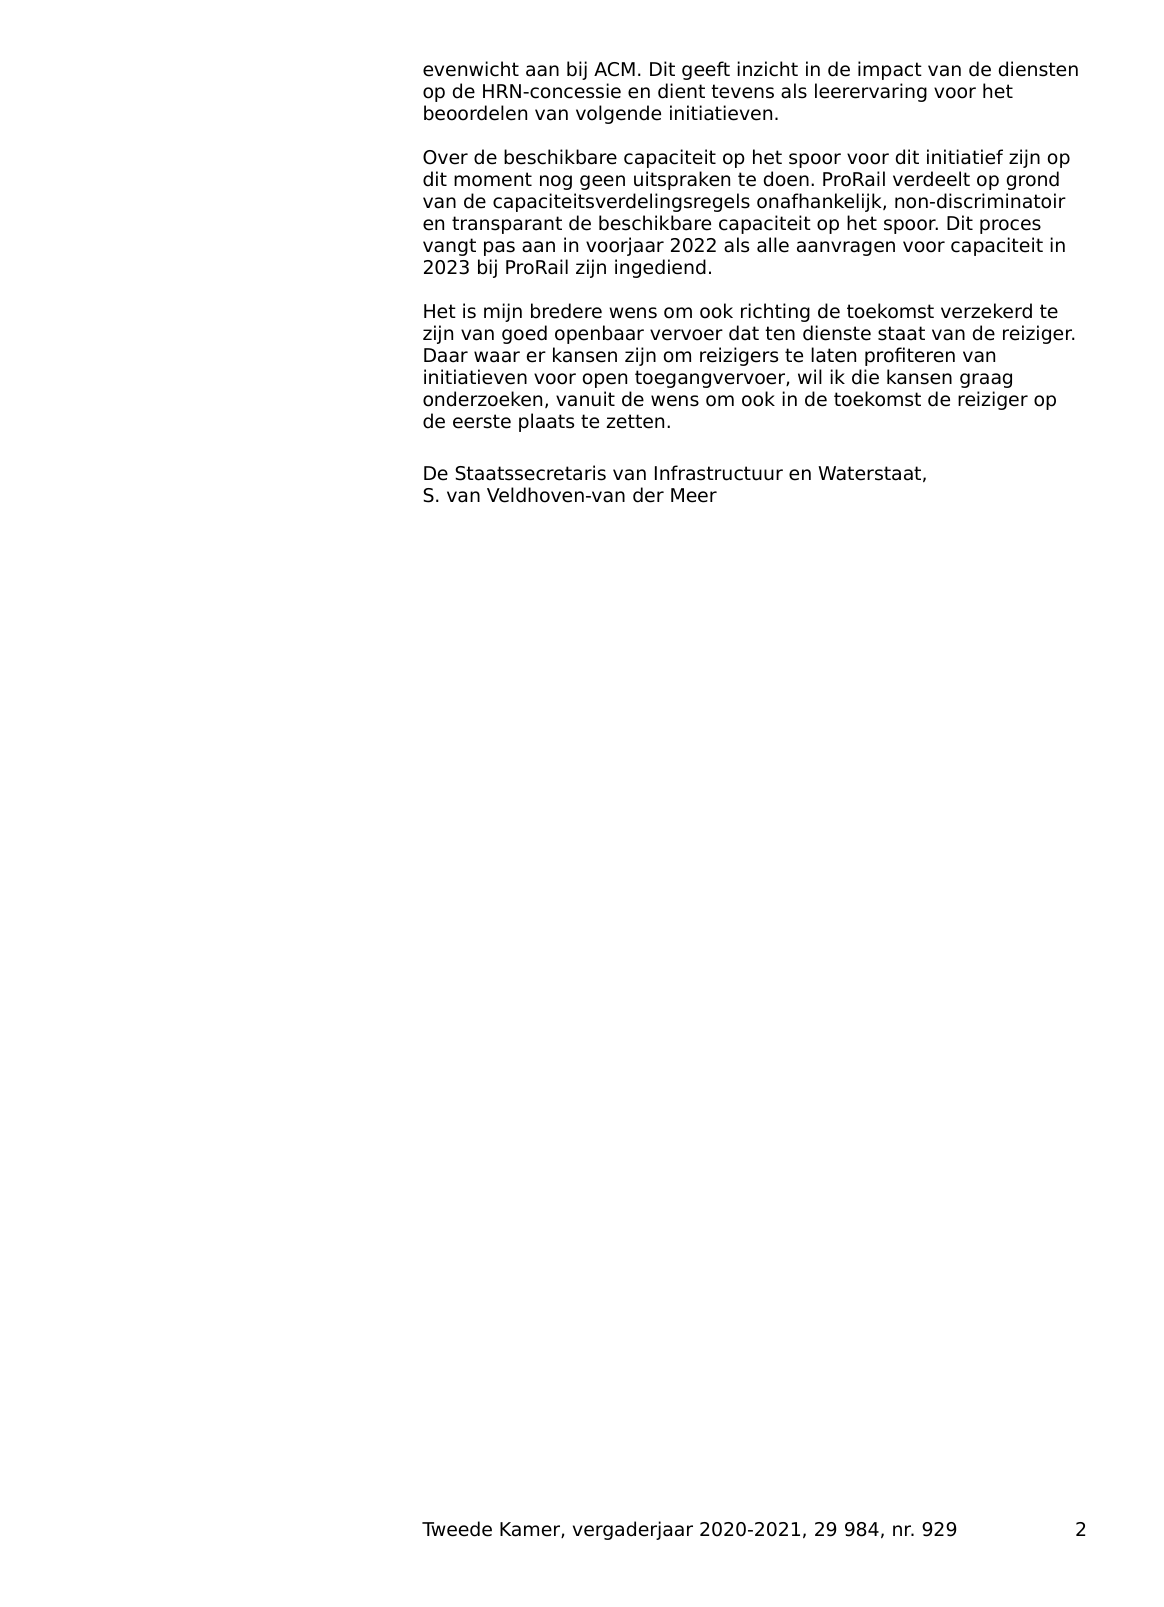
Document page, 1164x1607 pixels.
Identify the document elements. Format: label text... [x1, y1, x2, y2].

text Het is mijn bredere wens om ook richting de toekomst verzekerd te zijn van goed openbaar vervoer dat ten dienste staat van de reiziger. Daar waar er kansen zijn om reizigers te laten profiteren van initiatieven voor open toegangvervoer, wil ik die kansen graag onderzoeken, vanuit de wens om ook in de toekomst de reiziger op de eerste plaats te zetten. [422, 301, 1087, 433]
text Over de beschikbare capaciteit op het spoor voor dit initiatief zijn op dit moment nog geen uitspraken te doen. ProRail verdeelt op grond van de capaciteitsverdelingsregels onafhankelijk, non-discriminatoir en transparant de beschikbare capaciteit op het spoor. Dit proces vangt pas aan in voorjaar 2022 als alle aanvragen voor capaciteit in 2023 bij ProRail zijn ingediend. [422, 147, 1087, 279]
text evenwicht aan bij ACM. Dit geeft inzicht in de impact van de diensten op de HRN-concessie en dient tevens als leerervaring voor het beoordelen van volgende initiatieven. [422, 59, 1087, 125]
text De Staatssecretaris van Infrastructuur en Waterstaat, S. van Veldhoven-van der Meer [422, 463, 1087, 507]
